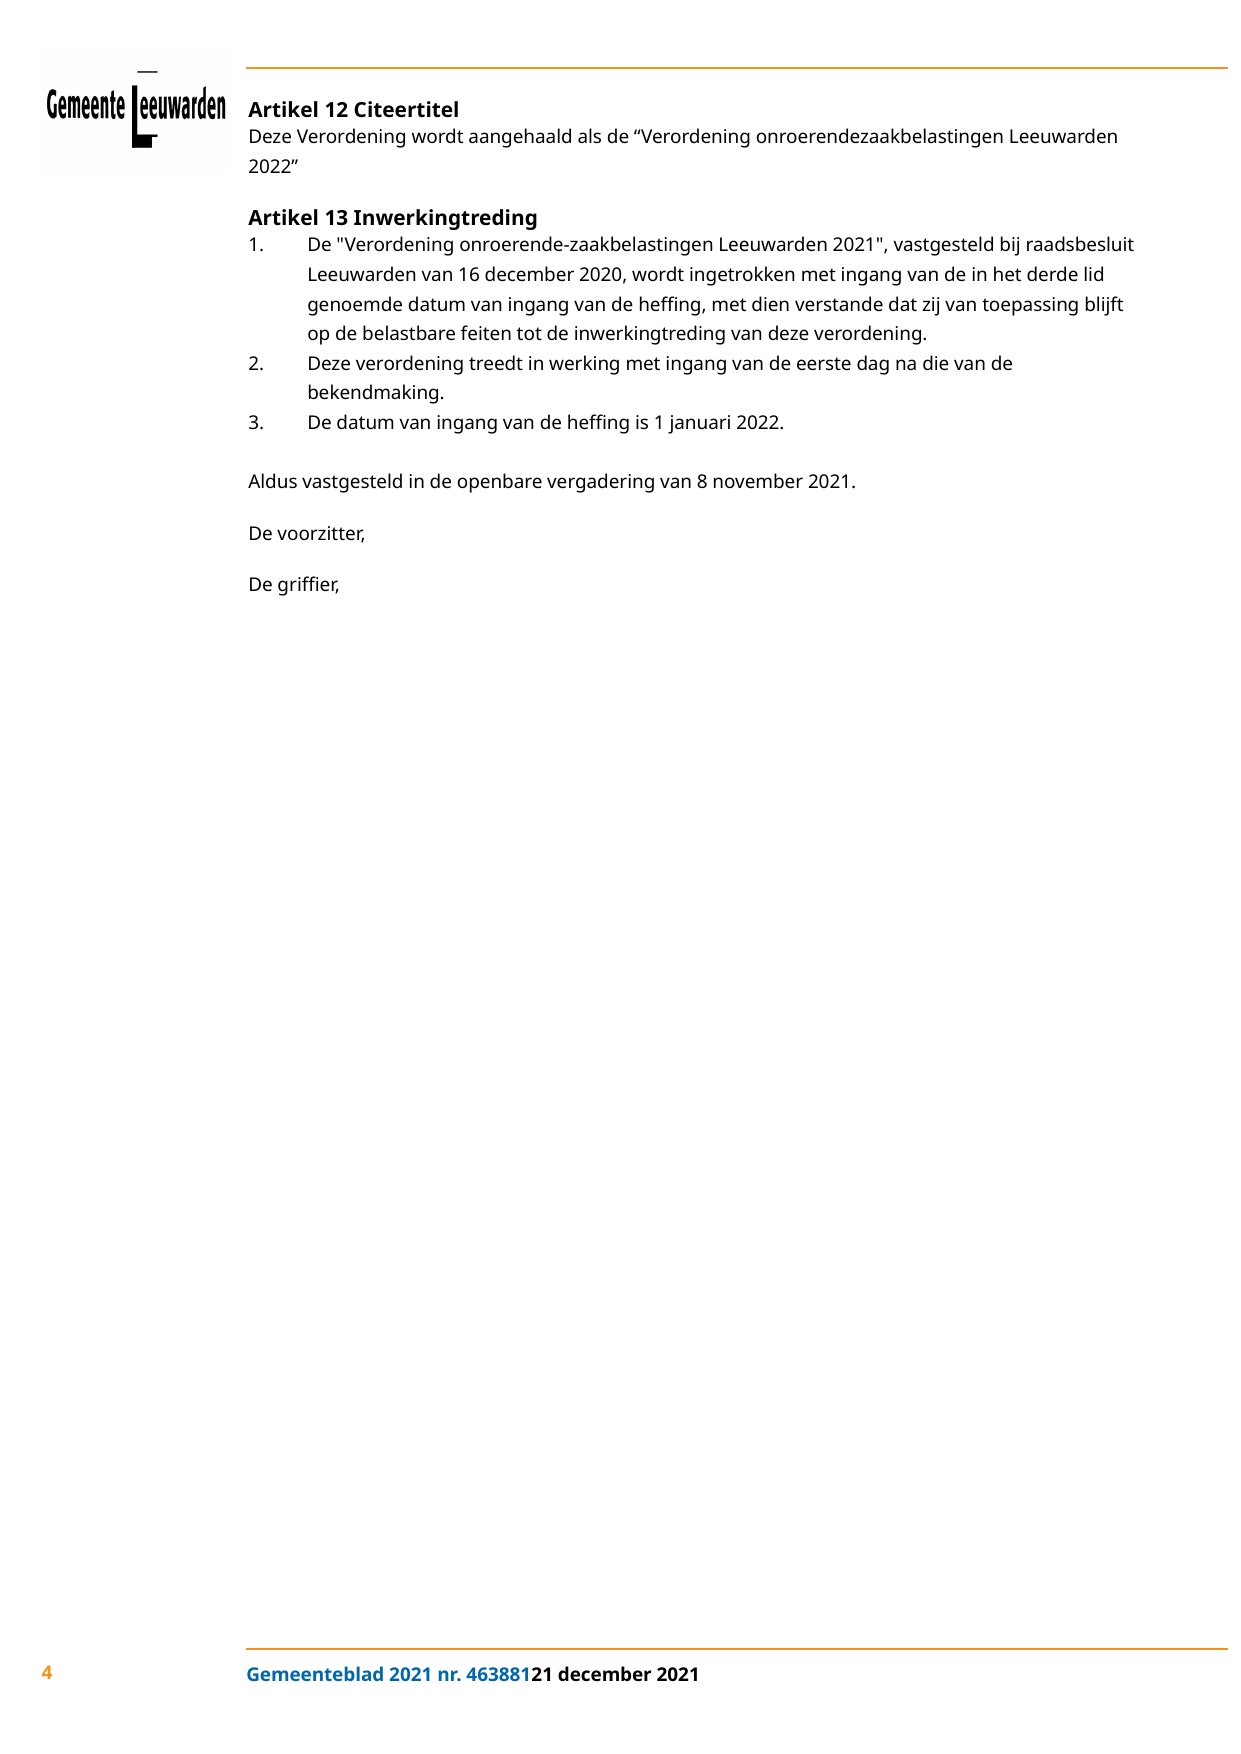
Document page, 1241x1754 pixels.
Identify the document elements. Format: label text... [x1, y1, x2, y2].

text Artikel 12 Citeertitel [248, 95, 1152, 123]
text De griffier, [248, 571, 1152, 597]
picture [41, 47, 231, 172]
text Artikel 13 Inwerkingtreding [248, 203, 1152, 232]
text Deze Verordening wordt aangehaald als de “Verordening onroerendezaakbelastingen Leeuwarden 2022” [248, 123, 1152, 178]
list Deze verordening treedt in werking met ingang van de eerste dag na die van de bekendmaking. [248, 350, 1152, 405]
text De voorzitter, [248, 520, 1152, 546]
list De datum van ingang van de heffing is 1 januari 2022. [248, 409, 1152, 435]
list De "Verordening onroerende-zaakbelastingen Leeuwarden 2021", vastgesteld bij raadsbesluit Leeuwarden van 16 december 2020, wordt ingetrokken met ingang van de in het derde lid genoemde datum van ingang van de heffing, met dien verstande dat zij van toepassing blijft op de belastbare feiten tot de inwerkingtreding van deze verordening. [248, 232, 1152, 346]
text Aldus vastgesteld in de openbare vergadering van 8 november 2021. [248, 468, 1152, 494]
